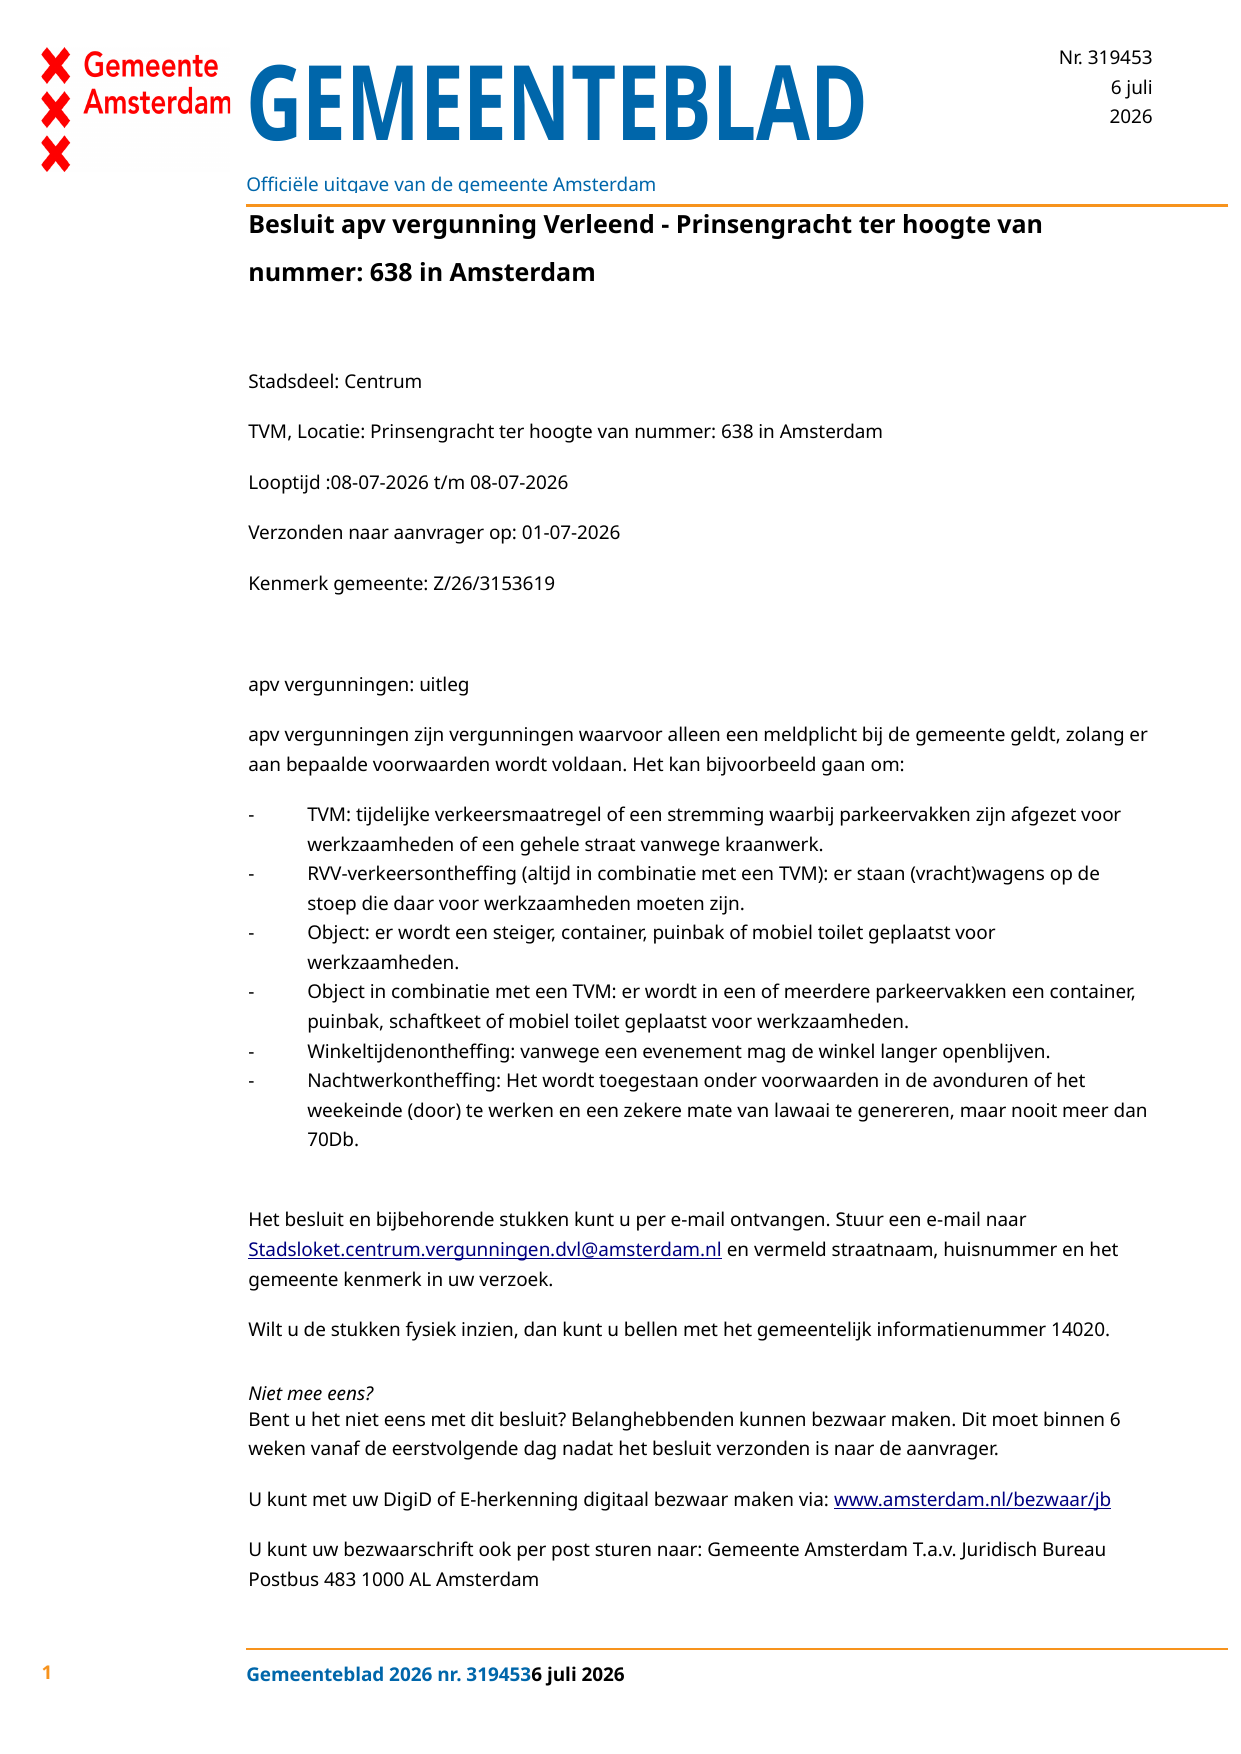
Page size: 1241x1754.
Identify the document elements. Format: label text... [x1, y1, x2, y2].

text U kunt uw bezwaarschrift ook per post sturen naar: Gemeente Amsterdam T.a.v. Juridisch Bureau Postbus 483 1000 AL Amsterdam [248, 1536, 1152, 1592]
text Verzonden naar aanvrager op: 01-07-2026 [248, 519, 1152, 545]
list TVM: tijdelijke verkeersmaatregel of een stremming waarbij parkeervakken zijn afgezet voor werkzaamheden of een gehele straat vanwege kraanwerk. [248, 801, 1152, 857]
text Bent u het niet eens met dit besluit? Belanghebbenden kunnen bezwaar maken. Dit moet binnen 6 weken vanaf de eerstvolgende dag nadat het besluit verzonden is naar de aanvrager. [248, 1406, 1152, 1461]
text Wilt u de stukken fysiek inzien, dan kunt u bellen met het gemeentelijk informatienummer 14020. [248, 1316, 1152, 1342]
text TVM, Locatie: Prinsengracht ter hoogte van nummer: 638 in Amsterdam [248, 419, 1152, 444]
text Het besluit en bijbehorende stukken kunt u per e-mail ontvangen. Stuur een e-mail naar Stadsloket.centrum.vergunningen.dvl@amsterdam.nl en vermeld straatnaam, huisnummer en het gemeente kenmerk in uw verzoek. [248, 1207, 1152, 1292]
picture [41, 47, 231, 172]
text apv vergunningen: uitleg [248, 671, 1152, 697]
list Object in combinatie met een TVM: er wordt in een of meerdere parkeervakken een container, puinbak, schaftkeet of mobiel toilet geplaatst voor werkzaamheden. [248, 979, 1152, 1034]
text Niet mee eens? [248, 1380, 1152, 1406]
text Looptijd :08-07-2026 t/m 08-07-2026 [248, 469, 1152, 495]
text Kenmerk gemeente: Z/26/3153619 [248, 570, 1152, 596]
text Stadsdeel: Centrum [248, 368, 1152, 394]
list Winkeltijdenontheffing: vanwege een evenement mag de winkel langer openblijven. [248, 1038, 1152, 1064]
list Nachtwerkontheffing: Het wordt toegestaan onder voorwaarden in de avonduren of het weekeinde (door) te werken en een zekere mate van lawaai te genereren, maar nooit meer dan 70Db. [248, 1067, 1152, 1152]
list RVV-verkeersontheffing (altijd in combinatie met een TVM): er staan (vracht)wagens op de stoep die daar voor werkzaamheden moeten zijn. [248, 860, 1152, 916]
list Object: er wordt een steiger, container, puinbak of mobiel toilet geplaatst voor werkzaamheden. [248, 919, 1152, 975]
text Besluit apv vergunning Verleend - Prinsengracht ter hoogte van nummer: 638 in Amsterdam [248, 207, 1152, 288]
text U kunt met uw DigiD of E-herkenning digitaal bezwaar maken via: www.amsterdam.nl/bezwaar/jb [248, 1486, 1152, 1512]
text apv vergunningen zijn vergunningen waarvoor alleen een meldplicht bij de gemeente geldt, zolang er aan bepaalde voorwaarden wordt voldaan. Het kan bijvoorbeeld gaan om: [248, 721, 1152, 777]
